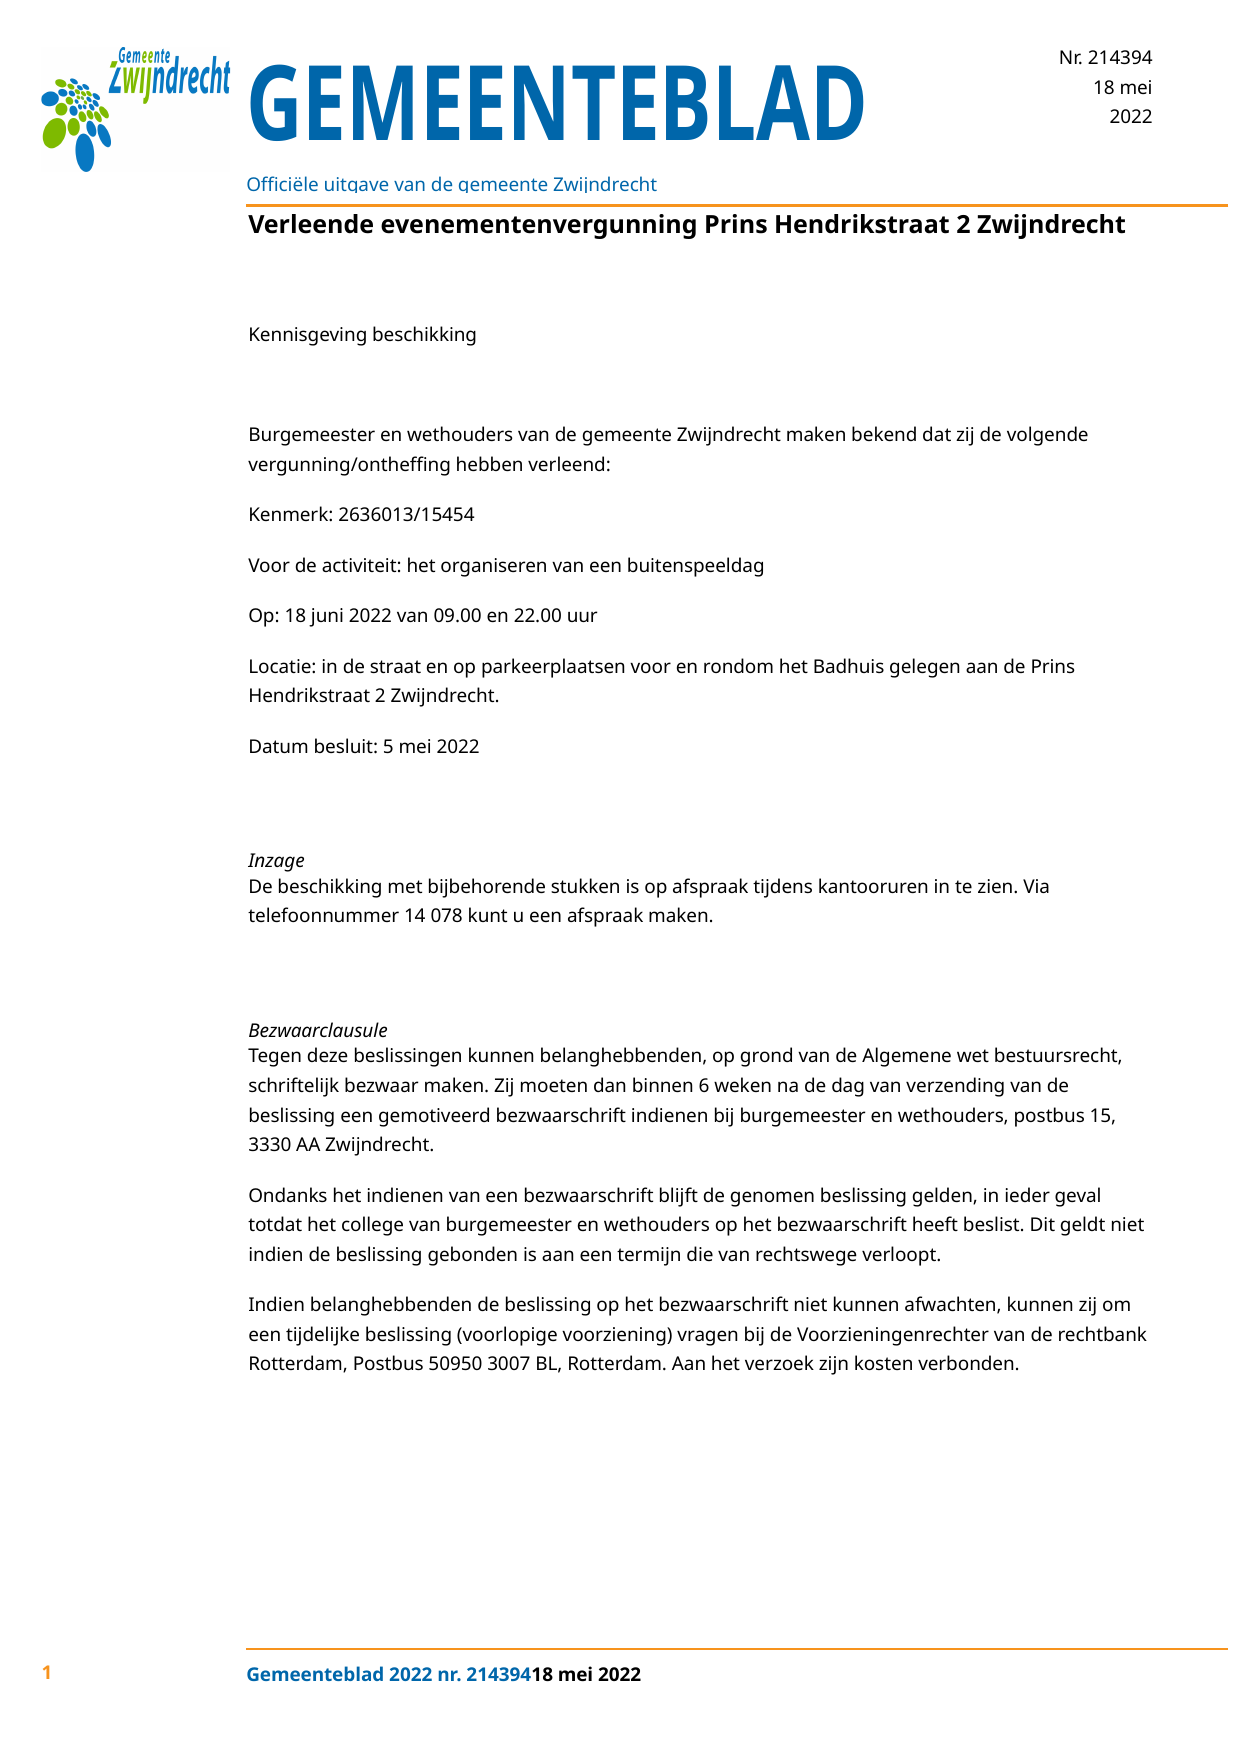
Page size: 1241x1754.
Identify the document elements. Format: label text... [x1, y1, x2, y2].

text Indien belanghebbenden de beslissing op het bezwaarschrift niet kunnen afwachten, kunnen zij om een tijdelijke beslissing (voorlopige voorziening) vragen bij de Voorzieningenrechter van de rechtbank Rotterdam, Postbus 50950 3007 BL, Rotterdam. Aan het verzoek zijn kosten verbonden. [248, 1291, 1152, 1376]
text Tegen deze beslissingen kunnen belanghebbenden, op grond van de Algemene wet bestuursrecht, schriftelijk bezwaar maken. Zij moeten dan binnen 6 weken na de dag van verzending van de beslissing een gemotiveerd bezwaarschrift indienen bij burgemeester en wethouders, postbus 15, 3330 AA Zwijndrecht. [248, 1043, 1152, 1157]
text De beschikking met bijbehorende stukken is op afspraak tijdens kantooruren in te zien. Via telefoonnummer 14 078 kunt u een afspraak maken. [248, 873, 1152, 928]
text Voor de activiteit: het organiseren van een buitenspeeldag [248, 552, 1152, 578]
text Ondanks het indienen van een bezwaarschrift blijft de genomen beslissing gelden, in ieder geval totdat het college van burgemeester en wethouders op het bezwaarschrift heeft beslist. Dit geldt niet indien de beslissing gebonden is aan een termijn die van rechtswege verloopt. [248, 1182, 1152, 1267]
text Kenmerk: 2636013/15454 [248, 502, 1152, 527]
text Op: 18 juni 2022 van 09.00 en 22.00 uur [248, 602, 1152, 628]
text Inzage [248, 847, 1152, 873]
text Datum besluit: 5 mei 2022 [248, 733, 1152, 758]
text Locatie: in de straat en op parkeerplaatsen voor en rondom het Badhuis gelegen aan de Prins Hendrikstraat 2 Zwijndrecht. [248, 653, 1152, 708]
text Burgemeester en wethouders van de gemeente Zwijndrecht maken bekend dat zij de volgende vergunning/ontheffing hebben verleend: [248, 422, 1152, 477]
text Kennisgeving beschikking [248, 321, 1152, 346]
picture [41, 47, 231, 172]
text Verleende evenementenvergunning Prins Hendrikstraat 2 Zwijndrecht [248, 207, 1152, 241]
text Bezwaarclausule [248, 1017, 1152, 1043]
